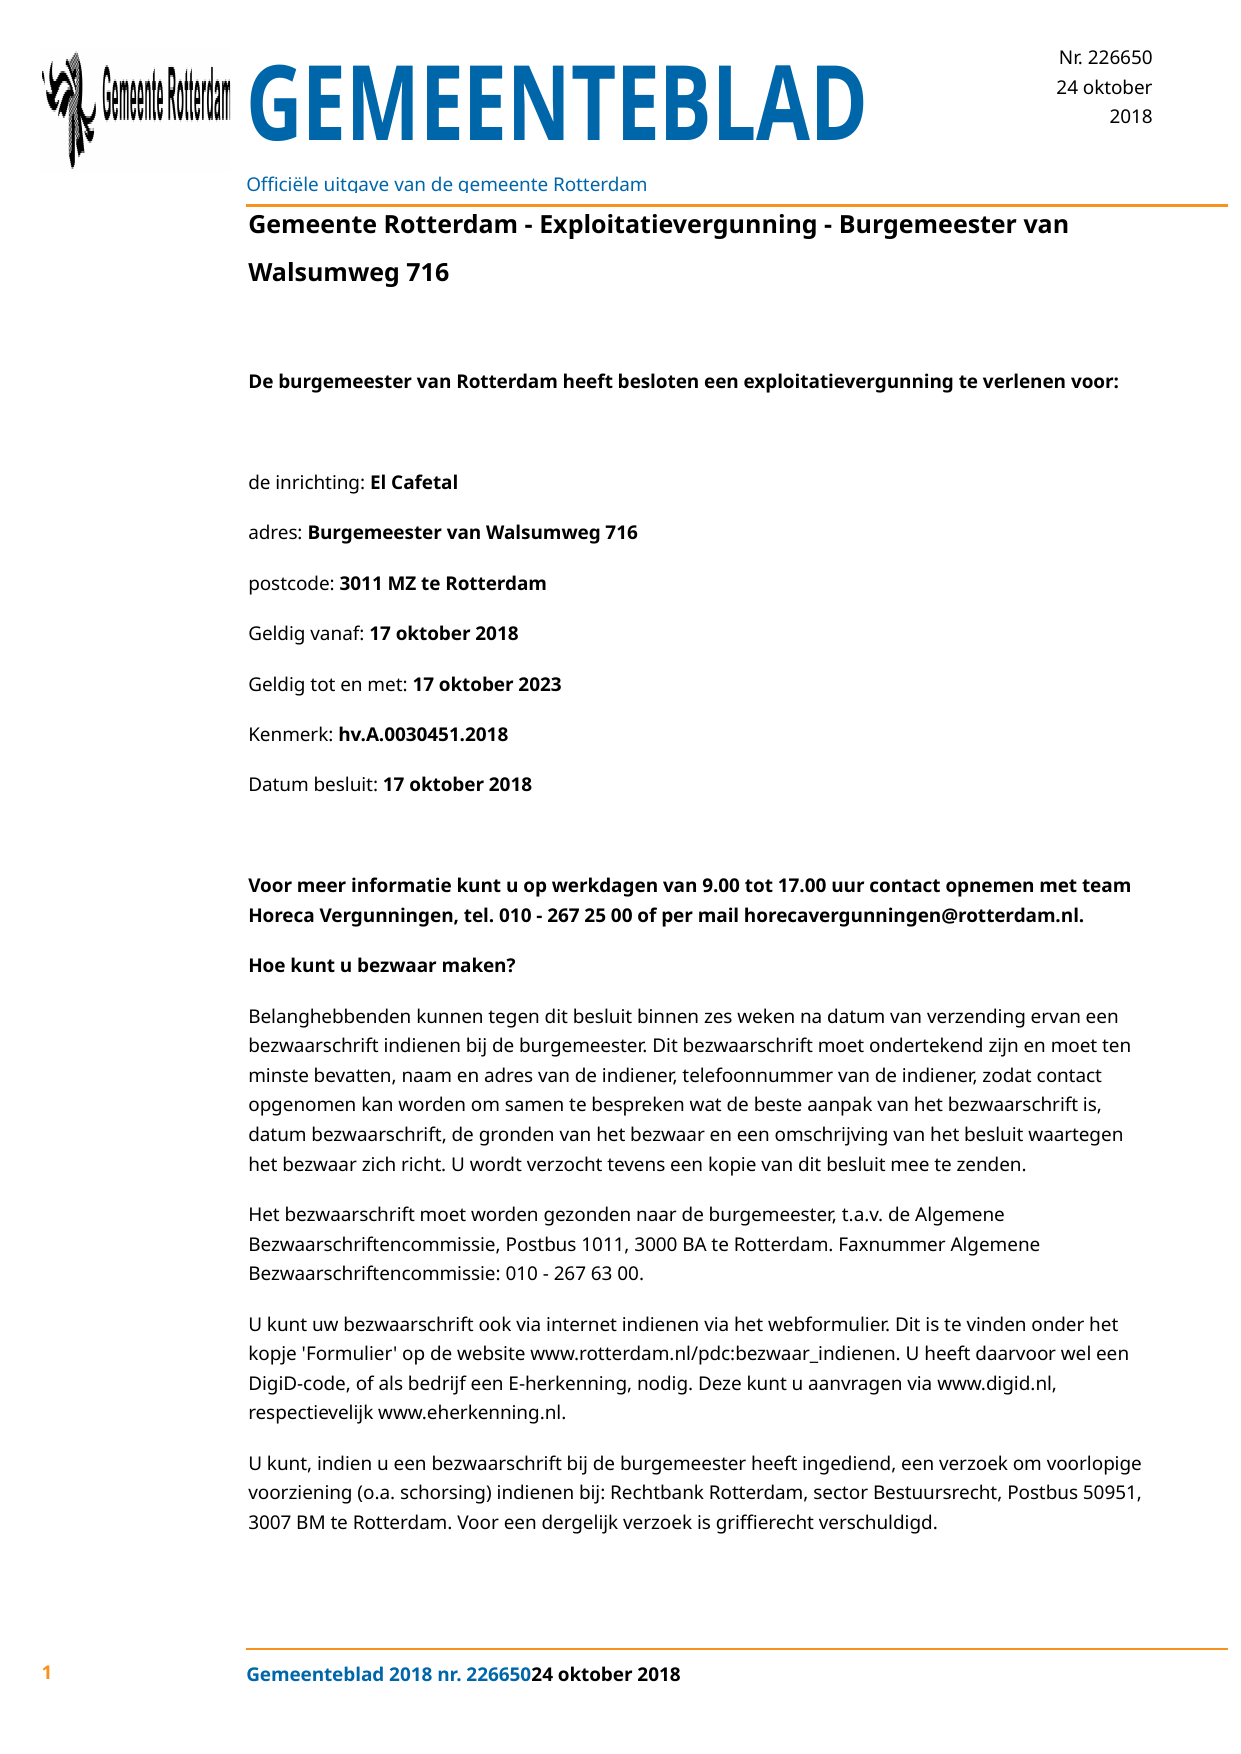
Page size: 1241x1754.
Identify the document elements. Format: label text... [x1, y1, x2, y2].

text adres: Burgemeester van Walsumweg 716 [248, 519, 1152, 545]
text U kunt uw bezwaarschrift ook via internet indienen via het webformulier. Dit is te vinden onder het kopje 'Formulier' op de website www.rotterdam.nl/pdc:bezwaar_indienen. U heeft daarvoor wel een DigiD-code, of als bedrijf een E-herkenning, nodig. Deze kunt u aanvragen via www.digid.nl, respectievelijk www.eherkenning.nl. [248, 1311, 1152, 1425]
text de inrichting: El Cafetal [248, 469, 1152, 495]
text postcode: 3011 MZ te Rotterdam [248, 570, 1152, 596]
text Voor meer informatie kunt u op werkdagen van 9.00 tot 17.00 uur contact opnemen met team Horeca Vergunningen, tel. 010 - 267 25 00 of per mail horecavergunningen@rotterdam.nl. [248, 872, 1152, 928]
text Het bezwaarschrift moet worden gezonden naar de burgemeester, t.a.v. de Algemene Bezwaarschriftencommissie, Postbus 1011, 3000 BA te Rotterdam. Faxnummer Algemene Bezwaarschriftencommissie: 010 - 267 63 00. [248, 1201, 1152, 1286]
text Geldig tot en met: 17 oktober 2023 [248, 671, 1152, 697]
text Geldig vanaf: 17 oktober 2018 [248, 620, 1152, 646]
text Belanghebbenden kunnen tegen dit besluit binnen zes weken na datum van verzending ervan een bezwaarschrift indienen bij de burgemeester. Dit bezwaarschrift moet ondertekend zijn en moet ten minste bevatten, naam en adres van de indiener, telefoonnummer van de indiener, zodat contact opgenomen kan worden om samen te bespreken wat de beste aanpak van het bezwaarschrift is, datum bezwaarschrift, de gronden van het bezwaar en een omschrijving van het besluit waartegen het bezwaar zich richt. U wordt verzocht tevens een kopie van dit besluit mee te zenden. [248, 1003, 1152, 1177]
text Gemeente Rotterdam - Exploitatievergunning - Burgemeester van Walsumweg 716 [248, 207, 1152, 288]
text U kunt, indien u een bezwaarschrift bij de burgemeester heeft ingediend, een verzoek om voorlopige voorziening (o.a. schorsing) indienen bij: Rechtbank Rotterdam, sector Bestuursrecht, Postbus 50951, 3007 BM te Rotterdam. Voor een dergelijk verzoek is griffierecht verschuldigd. [248, 1450, 1152, 1535]
picture [41, 47, 231, 172]
text De burgemeester van Rotterdam heeft besloten een exploitatievergunning te verlenen voor: [248, 368, 1152, 394]
text Hoe kunt u bezwaar maken? [248, 952, 1152, 978]
text Kenmerk: hv.A.0030451.2018 [248, 721, 1152, 747]
text Datum besluit: 17 oktober 2018 [248, 772, 1152, 797]
